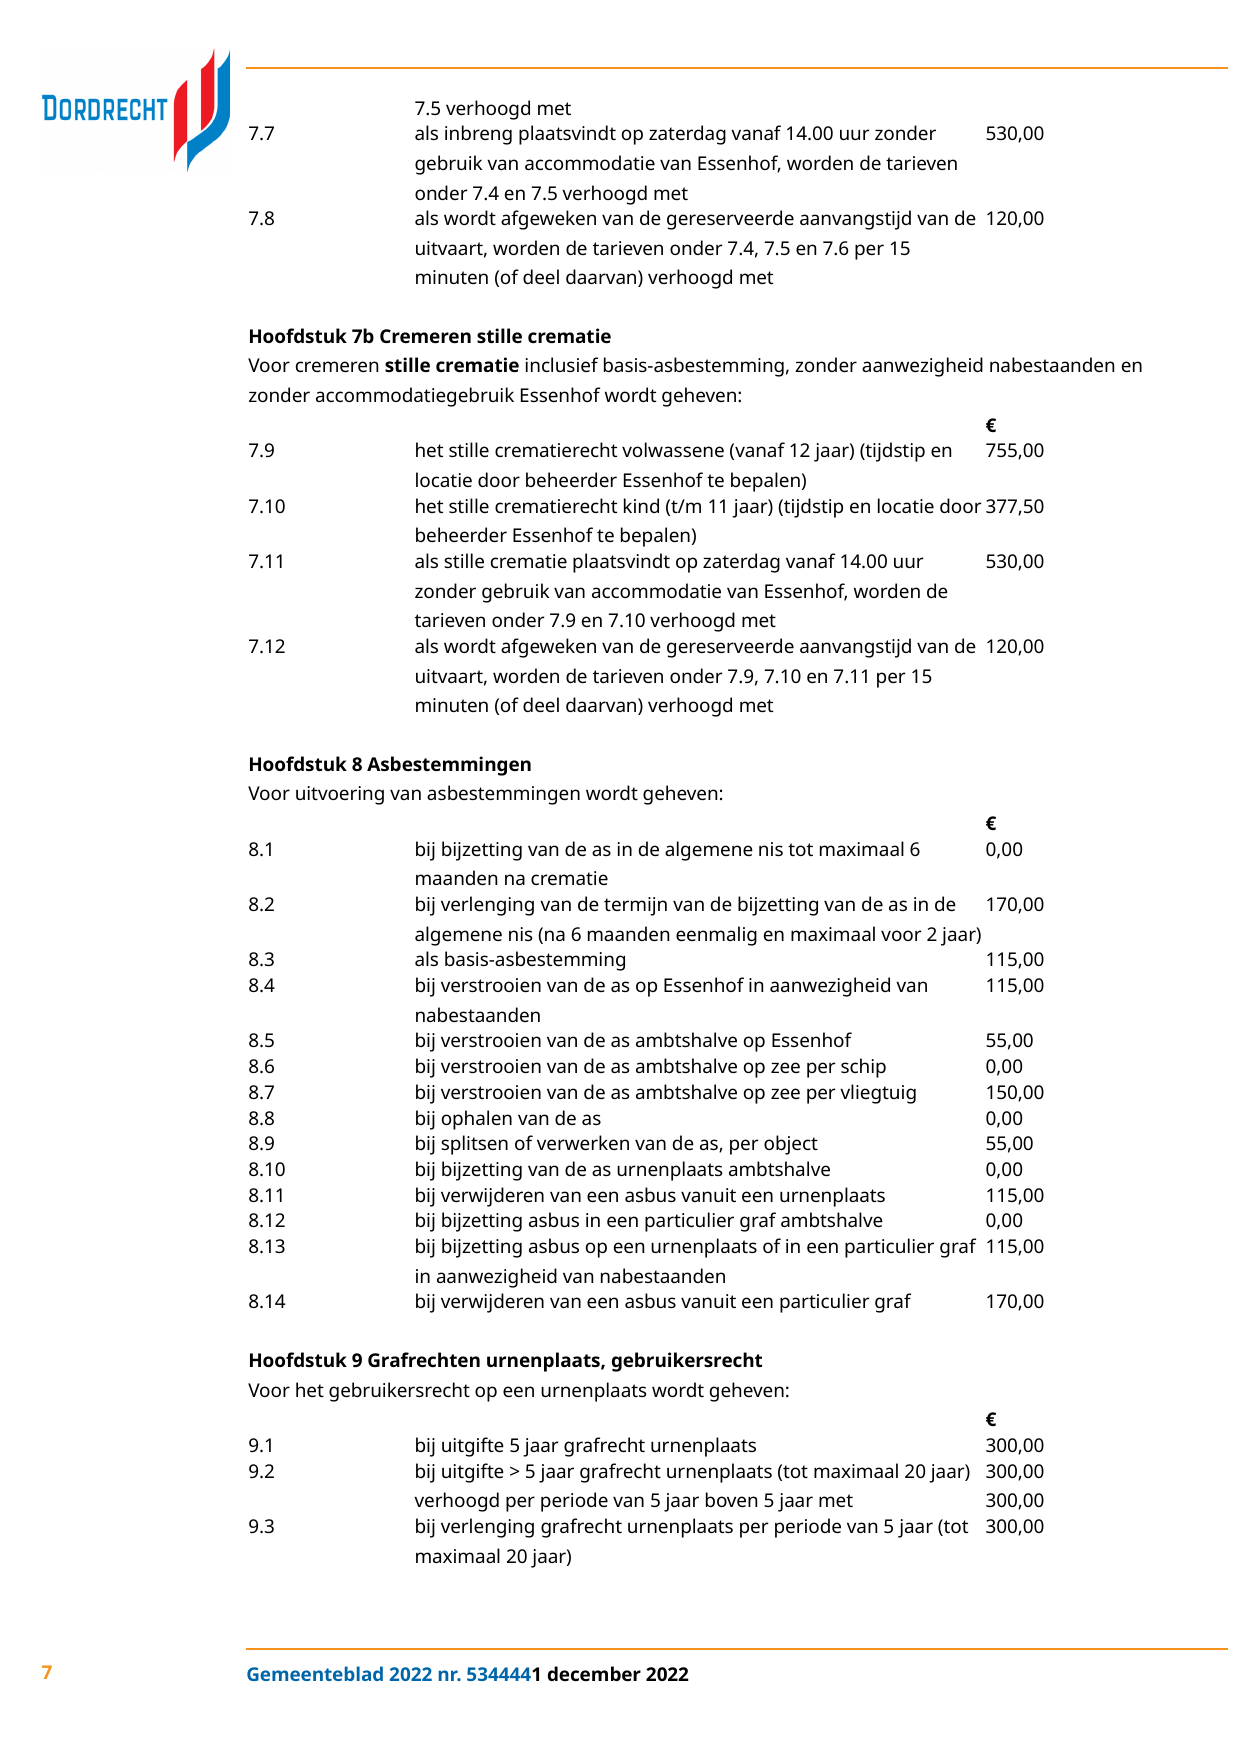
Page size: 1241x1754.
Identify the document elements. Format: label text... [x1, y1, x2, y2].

table_cell bij bijzetting van de as urnenplaats ambtshalve [414, 1156, 985, 1182]
table_cell bij verlenging grafrecht urnenplaats per periode van 5 jaar (tot maximaal 20 jaar) [414, 1513, 985, 1569]
table_cell 300,00 300,00 [985, 1458, 1152, 1513]
table_cell 300,00 [985, 1432, 1152, 1458]
table_cell als inbreng plaatsvindt op zaterdag vanaf 14.00 uur zonder gebruik van accommodatie van Essenhof, worden de tarieven onder 7.4 en 7.5 verhoogd met [414, 121, 985, 205]
table_cell bij verstrooien van de as ambtshalve op Essenhof [414, 1028, 985, 1053]
table_cell 7.7 [248, 121, 414, 205]
text Hoofdstuk 8 Asbestemmingen [248, 751, 1152, 777]
table_cell 170,00 [985, 891, 1152, 947]
text Voor uitvoering van asbestemmingen wordt geheven: [248, 781, 1152, 806]
table_cell bij bijzetting asbus op een urnenplaats of in een particulier graf in aanwezigheid van nabestaanden [414, 1234, 985, 1289]
table_cell 8.2 [248, 891, 414, 947]
table_cell 530,00 [985, 548, 1152, 633]
table_cell bij uitgifte 5 jaar grafrecht urnenplaats [414, 1432, 985, 1458]
table_cell 8.3 [248, 947, 414, 972]
table_cell als wordt afgeweken van de gereserveerde aanvangstijd van de uitvaart, worden de tarieven onder 7.9, 7.10 en 7.11 per 15 minuten (of deel daarvan) verhoogd met [414, 633, 985, 718]
table_cell het stille crematierecht kind (t/m 11 jaar) (tijdstip en locatie door beheerder Essenhof te bepalen) [414, 493, 985, 548]
table_header [248, 412, 414, 438]
text Hoofdstuk 7b Cremeren stille crematie [248, 323, 1152, 349]
table_header € [985, 810, 1152, 836]
table_cell 7.9 [248, 438, 414, 493]
table_cell 0,00 [985, 1105, 1152, 1131]
table_cell 300,00 [985, 1513, 1152, 1569]
table_cell 0,00 [985, 836, 1152, 891]
table_cell 8.8 [248, 1105, 414, 1131]
table_cell bij ophalen van de as [414, 1105, 985, 1131]
table_cell 0,00 [985, 1208, 1152, 1233]
table_cell 8.13 [248, 1234, 414, 1289]
table_cell 8.12 [248, 1208, 414, 1233]
table_cell als stille crematie plaatsvindt op zaterdag vanaf 14.00 uur zonder gebruik van accommodatie van Essenhof, worden de tarieven onder 7.9 en 7.10 verhoogd met [414, 548, 985, 633]
table_header [414, 412, 985, 438]
table_cell 120,00 [985, 205, 1152, 290]
table_cell bij verstrooien van de as ambtshalve op zee per schip [414, 1053, 985, 1079]
picture [41, 47, 231, 172]
table_cell het stille crematierecht volwassene (vanaf 12 jaar) (tijdstip en locatie door beheerder Essenhof te bepalen) [414, 438, 985, 493]
table_cell 9.2 [248, 1458, 414, 1513]
table_header [248, 810, 414, 836]
table_header [414, 810, 985, 836]
text Voor het gebruikersrecht op een urnenplaats wordt geheven: [248, 1377, 1152, 1403]
table_cell 8.4 [248, 972, 414, 1028]
table_cell 0,00 [985, 1053, 1152, 1079]
table_cell 115,00 [985, 947, 1152, 972]
table_cell 8.14 [248, 1289, 414, 1314]
table_header € [985, 1407, 1152, 1432]
table_cell 8.9 [248, 1131, 414, 1156]
table_cell 55,00 [985, 1028, 1152, 1053]
table_header [248, 1407, 414, 1432]
table_cell 8.1 [248, 836, 414, 891]
table_cell 7.10 [248, 493, 414, 548]
table_cell 7.12 [248, 633, 414, 718]
table_cell 7.5 verhoogd met [414, 95, 985, 121]
table_cell bij verwijderen van een asbus vanuit een urnenplaats [414, 1182, 985, 1208]
table_cell 120,00 [985, 633, 1152, 718]
table_cell 9.1 [248, 1432, 414, 1458]
table_cell bij bijzetting asbus in een particulier graf ambtshalve [414, 1208, 985, 1233]
table_cell bij verwijderen van een asbus vanuit een particulier graf [414, 1289, 985, 1314]
table_header € [985, 412, 1152, 438]
table_cell 115,00 [985, 1182, 1152, 1208]
table_cell 7.11 [248, 548, 414, 633]
table_cell 150,00 [985, 1079, 1152, 1105]
table_cell 7.8 [248, 205, 414, 290]
table_cell bij verlenging van de termijn van de bijzetting van de as in de algemene nis (na 6 maanden eenmalig en maximaal voor 2 jaar) [414, 891, 985, 947]
table_cell bij bijzetting van de as in de algemene nis tot maximaal 6 maanden na crematie [414, 836, 985, 891]
table_cell 377,50 [985, 493, 1152, 548]
text Hoofdstuk 9 Grafrechten urnenplaats, gebruikersrecht [248, 1347, 1152, 1373]
table_cell 530,00 [985, 121, 1152, 205]
table_cell [248, 95, 414, 121]
table_cell 0,00 [985, 1156, 1152, 1182]
table_cell 8.11 [248, 1182, 414, 1208]
table_cell 55,00 [985, 1131, 1152, 1156]
table_cell [985, 95, 1152, 121]
table_cell als wordt afgeweken van de gereserveerde aanvangstijd van de uitvaart, worden de tarieven onder 7.4, 7.5 en 7.6 per 15 minuten (of deel daarvan) verhoogd met [414, 205, 985, 290]
table_cell bij verstrooien van de as op Essenhof in aanwezigheid van nabestaanden [414, 972, 985, 1028]
table_cell 8.6 [248, 1053, 414, 1079]
table_cell 755,00 [985, 438, 1152, 493]
table_cell bij splitsen of verwerken van de as, per object [414, 1131, 985, 1156]
table_cell 170,00 [985, 1289, 1152, 1314]
text Voor cremeren stille crematie inclusief basis-asbestemming, zonder aanwezigheid nabestaanden en zonder accommodatiegebruik Essenhof wordt geheven: [248, 353, 1152, 408]
table_cell bij verstrooien van de as ambtshalve op zee per vliegtuig [414, 1079, 985, 1105]
table_cell als basis-asbestemming [414, 947, 985, 972]
table_cell 115,00 [985, 972, 1152, 1028]
table_cell 9.3 [248, 1513, 414, 1569]
table_cell 8.7 [248, 1079, 414, 1105]
table_cell bij uitgifte > 5 jaar grafrecht urnenplaats (tot maximaal 20 jaar) verhoogd per periode van 5 jaar boven 5 jaar met [414, 1458, 985, 1513]
table_cell 8.5 [248, 1028, 414, 1053]
table_cell 115,00 [985, 1234, 1152, 1289]
table_cell 8.10 [248, 1156, 414, 1182]
table_header [414, 1407, 985, 1432]
